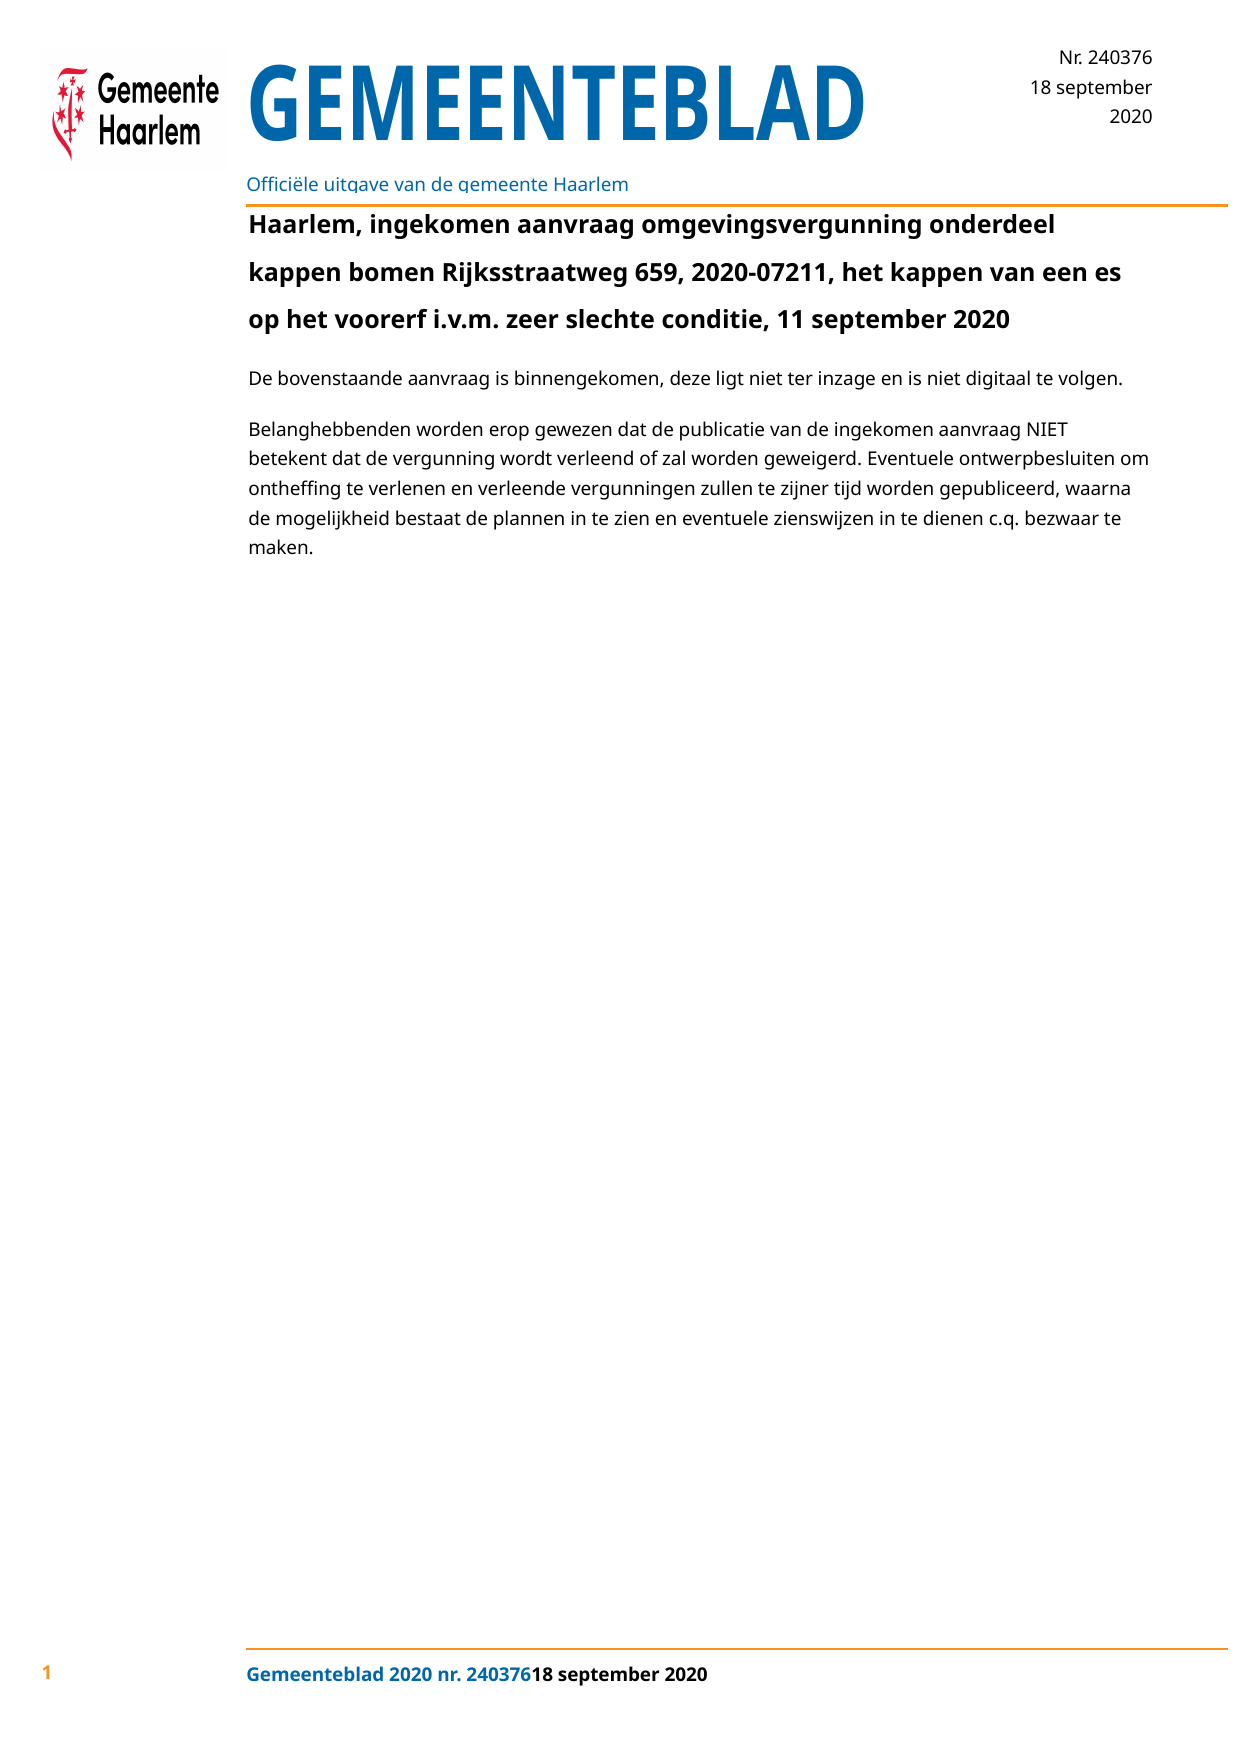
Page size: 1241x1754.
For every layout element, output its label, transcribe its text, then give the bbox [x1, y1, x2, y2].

text De bovenstaande aanvraag is binnengekomen, deze ligt niet ter inzage en is niet digitaal te volgen. [248, 366, 1152, 391]
picture [41, 47, 231, 172]
text Belanghebbenden worden erop gewezen dat de publicatie van de ingekomen aanvraag NIET betekent dat de vergunning wordt verleend of zal worden geweigerd. Eventuele ontwerpbesluiten om ontheffing te verlenen en verleende vergunningen zullen te zijner tijd worden gepubliceerd, waarna de mogelijkheid bestaat de plannen in te zien en eventuele zienswijzen in te dienen c.q. bezwaar te maken. [248, 416, 1152, 560]
text Haarlem, ingekomen aanvraag omgevingsvergunning onderdeel kappen bomen Rijksstraatweg 659, 2020-07211, het kappen van een es op het voorerf i.v.m. zeer slechte conditie, 11 september 2020 [248, 207, 1152, 336]
